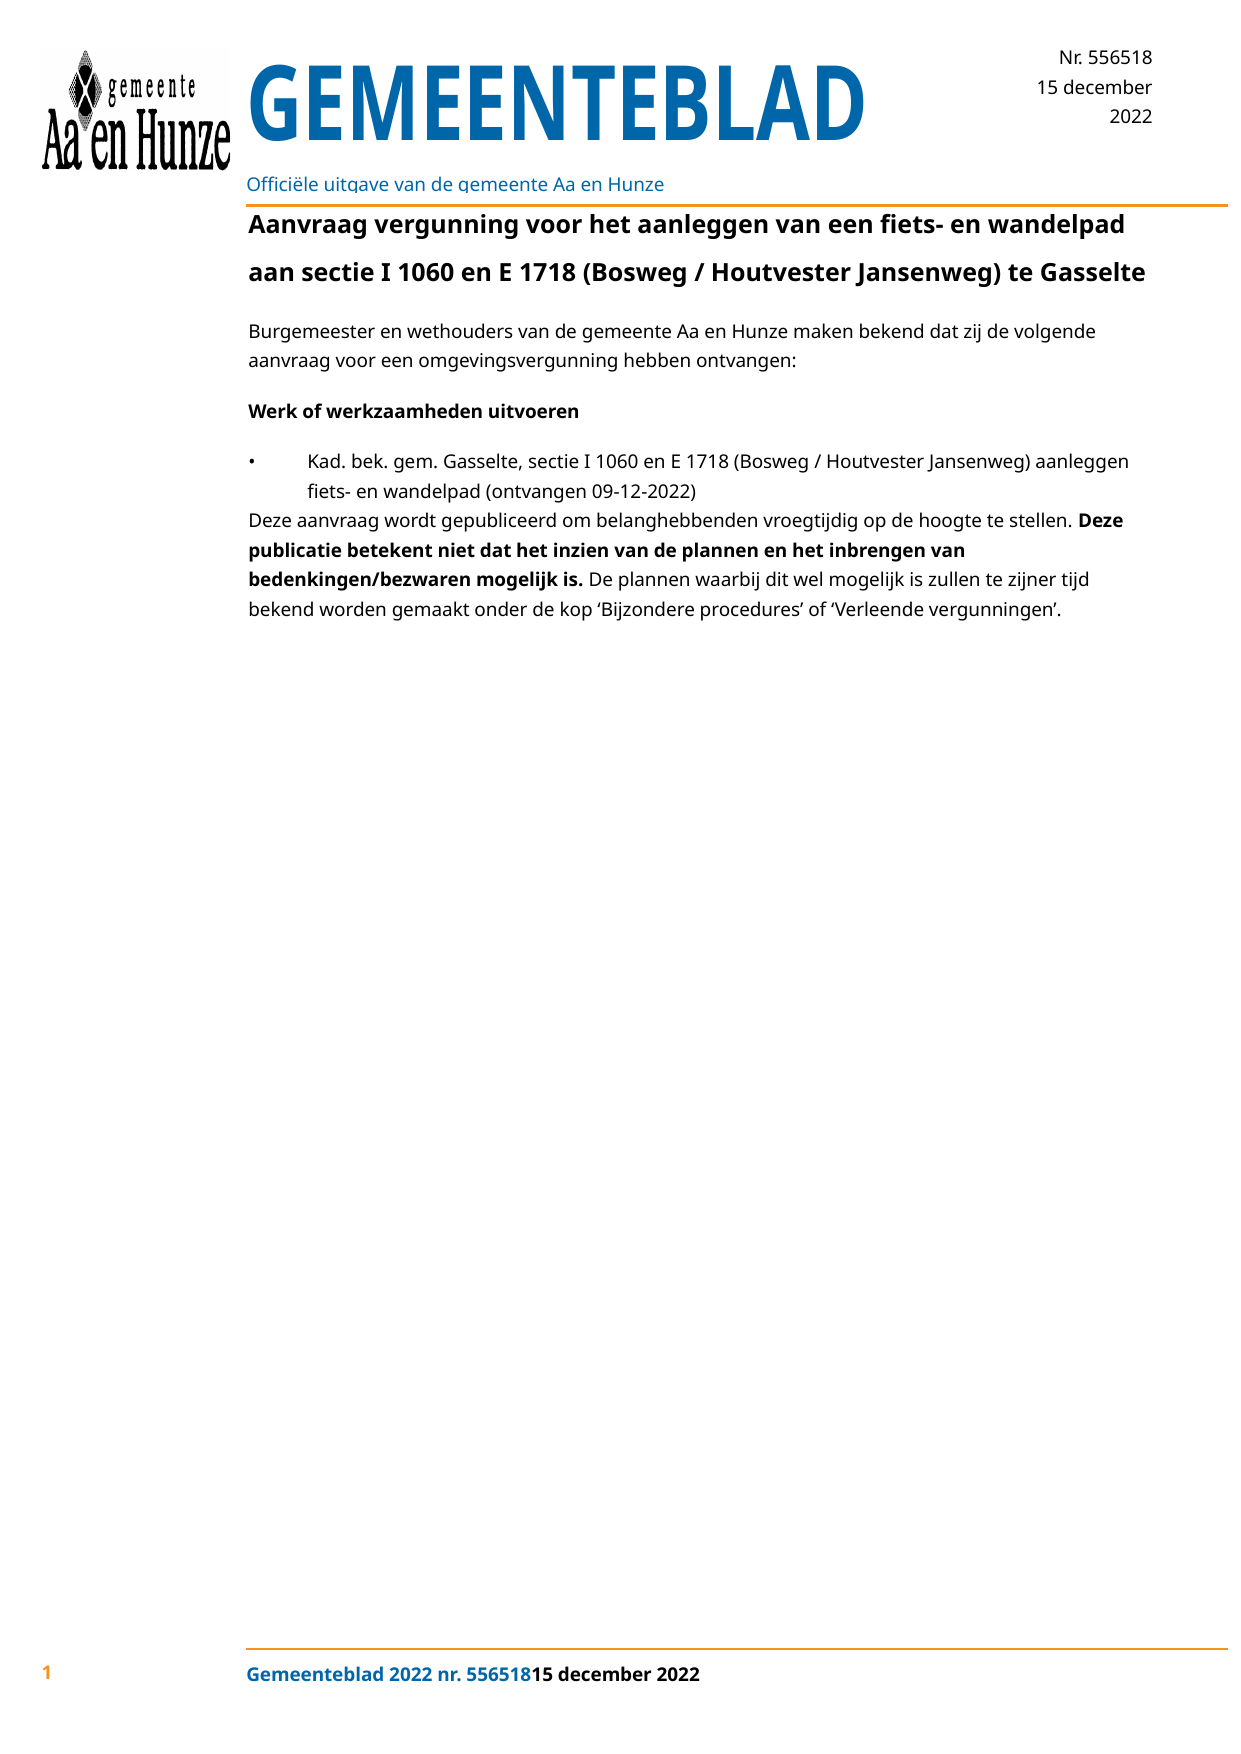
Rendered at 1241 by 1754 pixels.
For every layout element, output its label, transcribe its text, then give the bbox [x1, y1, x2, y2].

text Aanvraag vergunning voor het aanleggen van een fiets- en wandelpad aan sectie I 1060 en E 1718 (Bosweg / Houtvester Jansenweg) te Gasselte [248, 207, 1152, 288]
picture [41, 47, 231, 172]
text Werk of werkzaamheden uitvoeren [248, 398, 1152, 424]
list Kad. bek. gem. Gasselte, sectie I 1060 en E 1718 (Bosweg / Houtvester Jansenweg) aanleggen fiets- en wandelpad (ontvangen 09-12-2022) [248, 448, 1152, 504]
text Burgemeester en wethouders van de gemeente Aa en Hunze maken bekend dat zij de volgende aanvraag voor een omgevingsvergunning hebben ontvangen: [248, 318, 1152, 373]
text Deze aanvraag wordt gepubliceerd om belanghebbenden vroegtijdig op de hoogte te stellen. Deze publicatie betekent niet dat het inzien van de plannen en het inbrengen van bedenkingen/bezwaren mogelijk is. De plannen waarbij dit wel mogelijk is zullen te zijner tijd bekend worden gemaakt onder de kop ‘Bijzondere procedures’ of ‘Verleende vergunningen’. [248, 507, 1152, 622]
